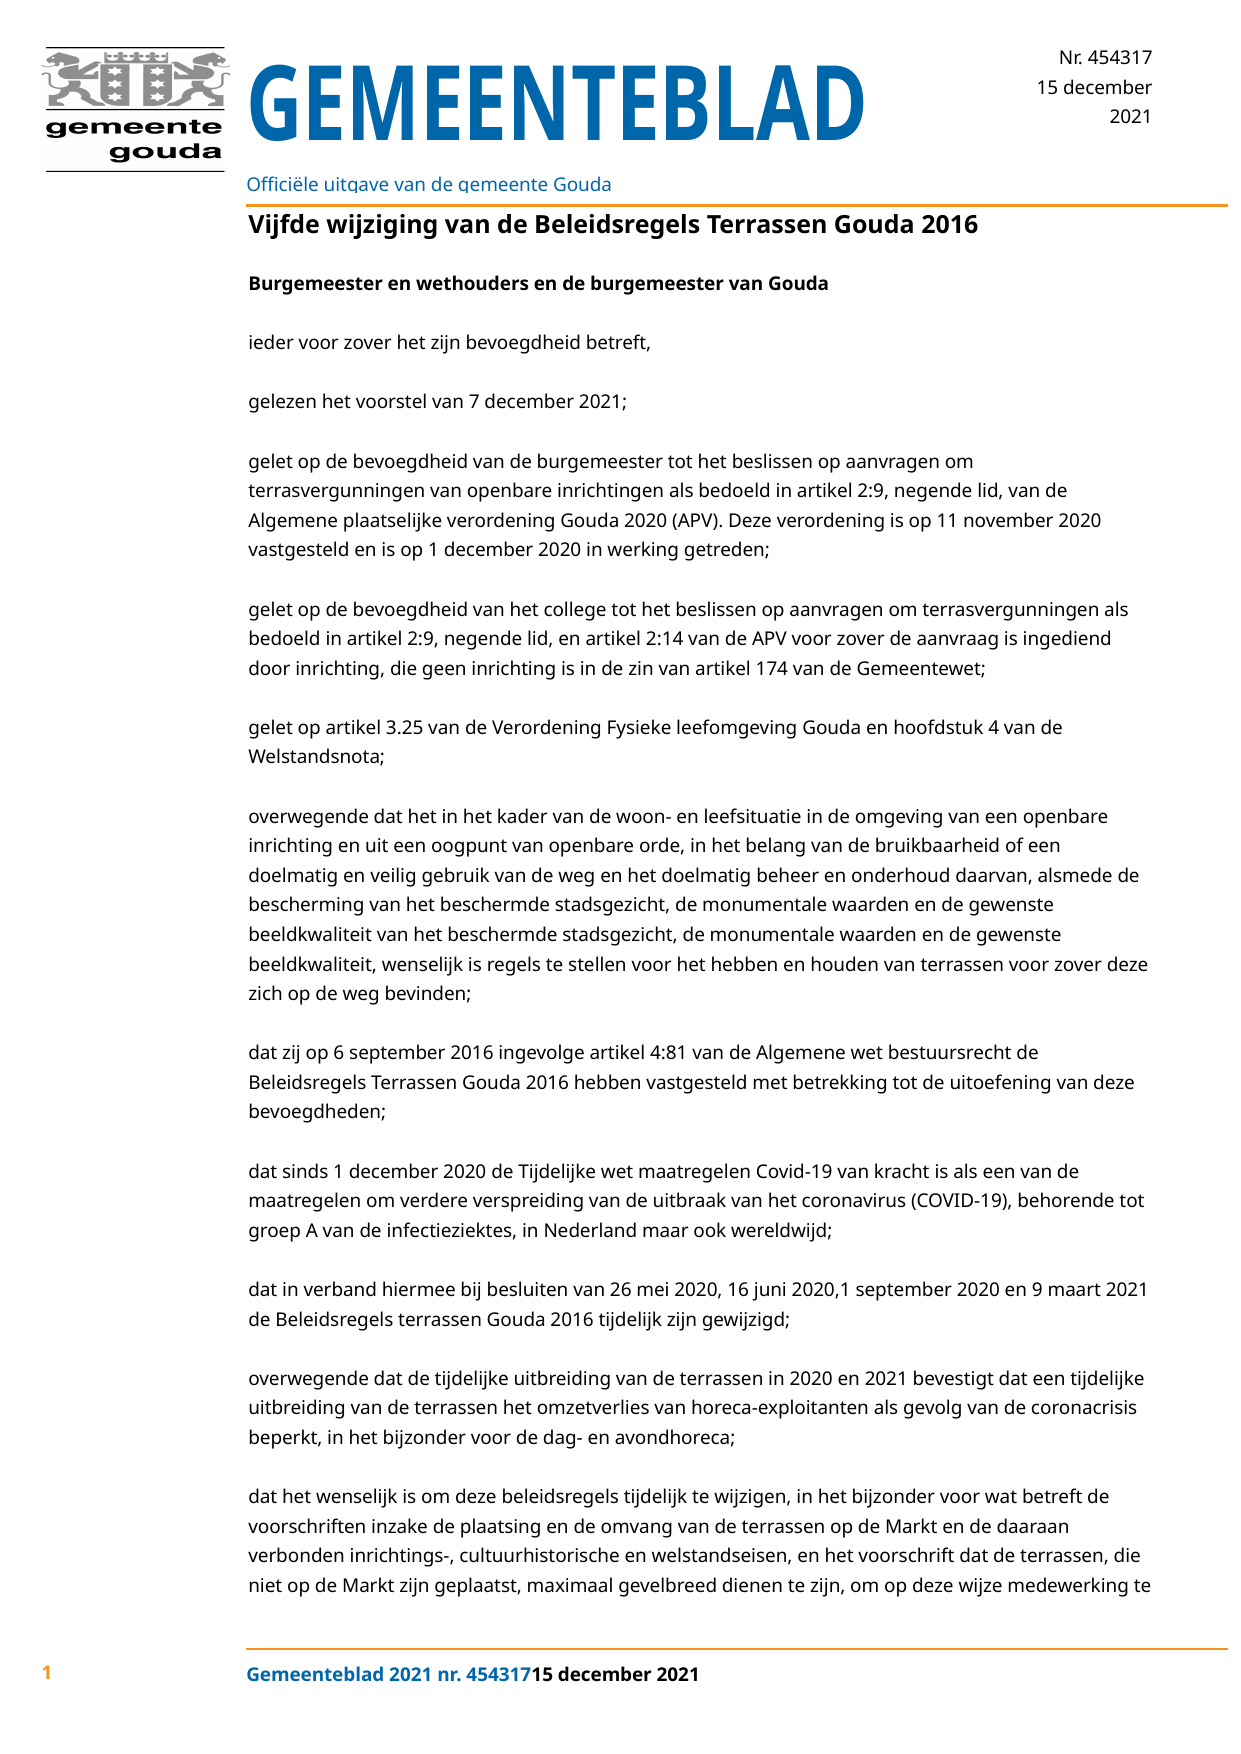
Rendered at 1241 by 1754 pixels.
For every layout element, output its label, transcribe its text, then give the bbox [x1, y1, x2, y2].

text dat sinds 1 december 2020 de Tijdelijke wet maatregelen Covid-19 van kracht is als een van de maatregelen om verdere verspreiding van de uitbraak van het coronavirus (COVID-19), behorende tot groep A van de infectieziektes, in Nederland maar ook wereldwijd; [248, 1158, 1152, 1243]
picture [41, 47, 231, 172]
text dat het wenselijk is om deze beleidsregels tijdelijk te wijzigen, in het bijzonder voor wat betreft de voorschriften inzake de plaatsing en de omvang van de terrassen op de Markt en de daaraan verbonden inrichtings-, cultuurhistorische en welstandseisen, en het voorschrift dat de terrassen, die niet op de Markt zijn geplaatst, maximaal gevelbreed dienen te zijn, om op deze wijze medewerking te [248, 1483, 1152, 1598]
text gelet op de bevoegdheid van de burgemeester tot het beslissen op aanvragen om terrasvergunningen van openbare inrichtingen als bedoeld in artikel 2:9, negende lid, van de Algemene plaatselijke verordening Gouda 2020 (APV). Deze verordening is op 11 november 2020 vastgesteld en is op 1 december 2020 in werking getreden; [248, 448, 1152, 562]
text gelezen het voorstel van 7 december 2021; [248, 389, 1152, 414]
text dat zij op 6 september 2016 ingevolge artikel 4:81 van de Algemene wet bestuursrecht de Beleidsregels Terrassen Gouda 2016 hebben vastgesteld met betrekking tot de uitoefening van deze bevoegdheden; [248, 1039, 1152, 1124]
text overwegende dat de tijdelijke uitbreiding van de terrassen in 2020 en 2021 bevestigt dat een tijdelijke uitbreiding van de terrassen het omzetverlies van horeca-exploitanten als gevolg van de coronacrisis beperkt, in het bijzonder voor de dag- en avondhoreca; [248, 1365, 1152, 1450]
text overwegende dat het in het kader van de woon- en leefsituatie in de omgeving van een openbare inrichting en uit een oogpunt van openbare orde, in het belang van de bruikbaarheid of een doelmatig en veilig gebruik van de weg en het doelmatig beheer en onderhoud daarvan, alsmede de bescherming van het beschermde stadsgezicht, de monumentale waarden en de gewenste beeldkwaliteit van het beschermde stadsgezicht, de monumentale waarden en de gewenste beeldkwaliteit, wenselijk is regels te stellen voor het hebben en houden van terrassen voor zover deze zich op de weg bevinden; [248, 803, 1152, 1006]
text gelet op artikel 3.25 van de Verordening Fysieke leefomgeving Gouda en hoofdstuk 4 van de Welstandsnota; [248, 714, 1152, 769]
text Burgemeester en wethouders en de burgemeester van Gouda [248, 270, 1152, 296]
text gelet op de bevoegdheid van het college tot het beslissen op aanvragen om terrasvergunningen als bedoeld in artikel 2:9, negende lid, en artikel 2:14 van de APV voor zover de aanvraag is ingediend door inrichting, die geen inrichting is in de zin van artikel 174 van de Gemeentewet; [248, 596, 1152, 681]
text ieder voor zover het zijn bevoegdheid betreft, [248, 329, 1152, 355]
text Vijfde wijziging van de Beleidsregels Terrassen Gouda 2016 [248, 207, 1152, 241]
text dat in verband hiermee bij besluiten van 26 mei 2020, 16 juni 2020,1 september 2020 en 9 maart 2021 de Beleidsregels terrassen Gouda 2016 tijdelijk zijn gewijzigd; [248, 1276, 1152, 1331]
